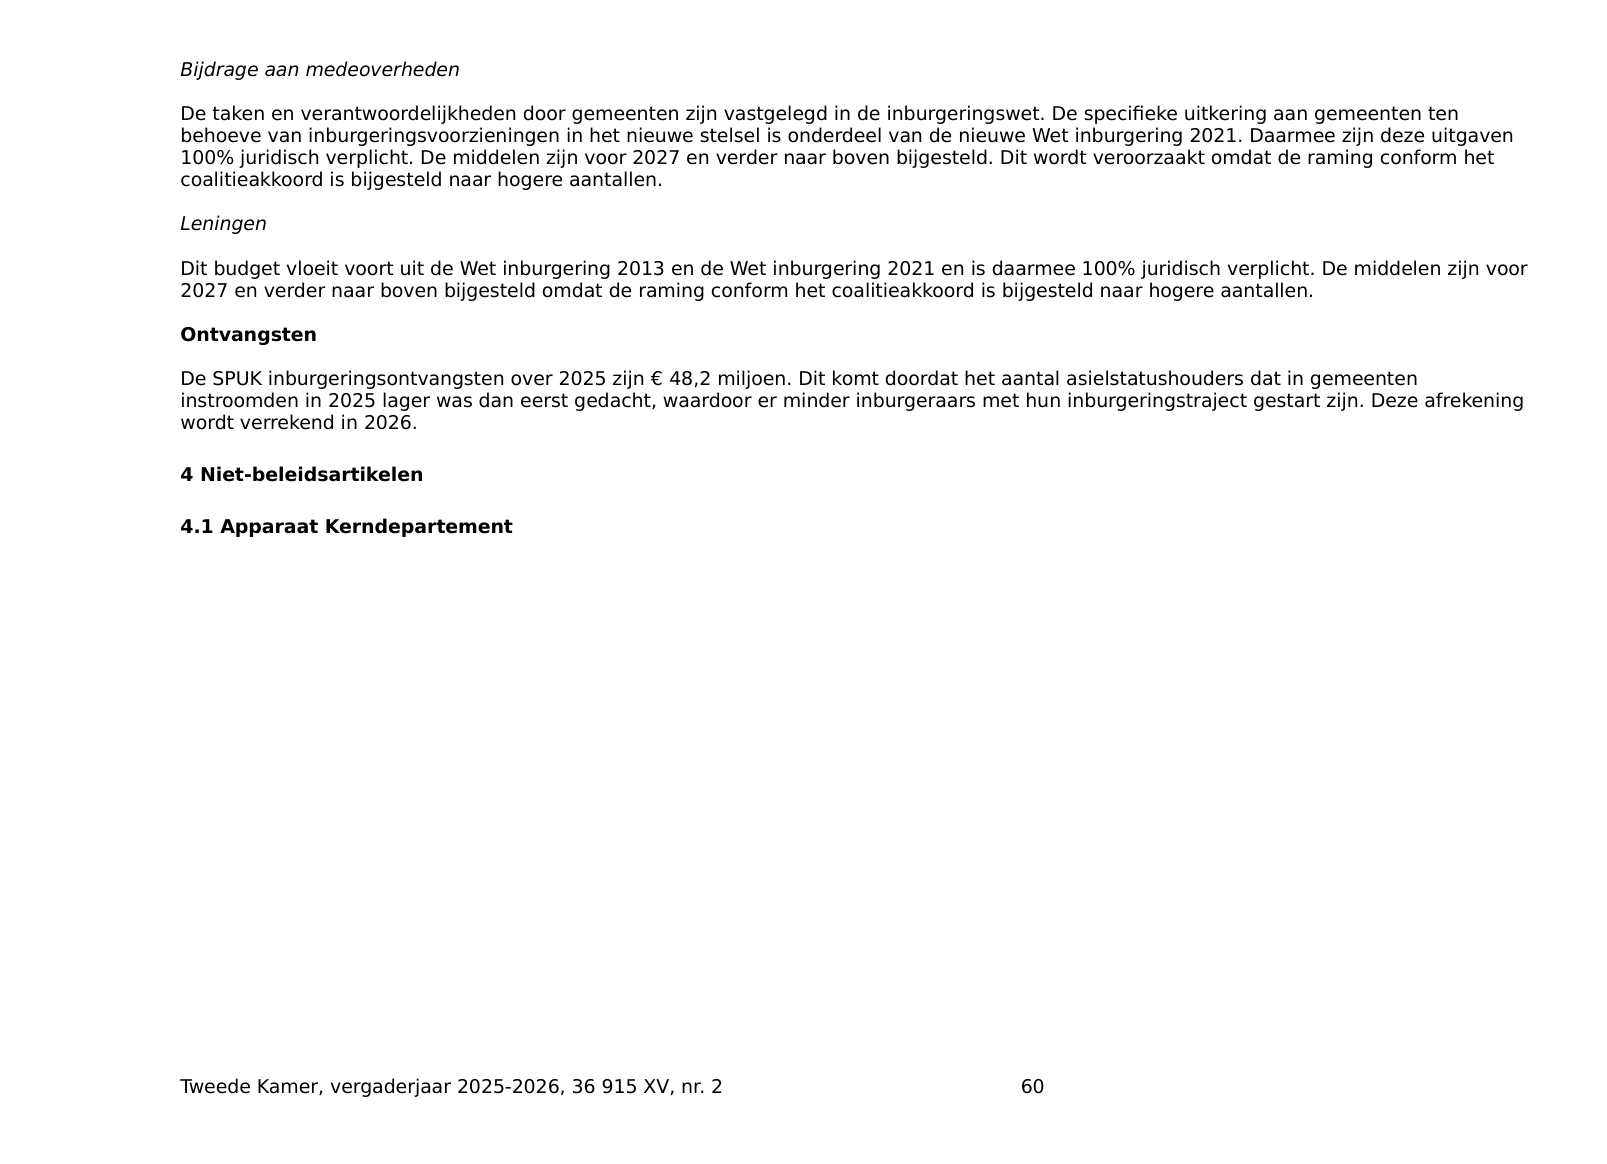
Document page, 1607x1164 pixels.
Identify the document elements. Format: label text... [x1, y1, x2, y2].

text Dit budget vloeit voort uit de Wet inburgering 2013 en de Wet inburgering 2021 en is daarmee 100% juridisch verplicht. De middelen zijn voor 2027 en verder naar boven bijgesteld omdat de raming conform het coalitieakkoord is bijgesteld naar hogere aantallen. [180, 257, 1529, 301]
text De SPUK inburgeringsontvangsten over 2025 zijn € 48,2 miljoen. Dit komt doordat het aantal asielstatushouders dat in gemeenten instroomden in 2025 lager was dan eerst gedacht, waardoor er minder inburgeraars met hun inburgeringstraject gestart zijn. Deze afrekening wordt verrekend in 2026. [180, 368, 1529, 434]
subtitle Ontvangsten [180, 324, 1529, 346]
subtitle 4.1 Apparaat Kerndepartement [180, 516, 1529, 538]
text De taken en verantwoordelijkheden door gemeenten zijn vastgelegd in de inburgeringswet. De specifieke uitkering aan gemeenten ten behoeve van inburgeringsvoorzieningen in het nieuwe stelsel is onderdeel van de nieuwe Wet inburgering 2021. Daarmee zijn deze uitgaven 100% juridisch verplicht. De middelen zijn voor 2027 en verder naar boven bijgesteld. Dit wordt veroorzaakt omdat de raming conform het coalitieakkoord is bijgesteld naar hogere aantallen. [180, 103, 1529, 191]
subtitle Bijdrage aan medeoverheden [180, 59, 1529, 81]
subtitle Leningen [180, 213, 1529, 235]
subtitle 4 Niet-beleidsartikelen [180, 464, 1529, 486]
